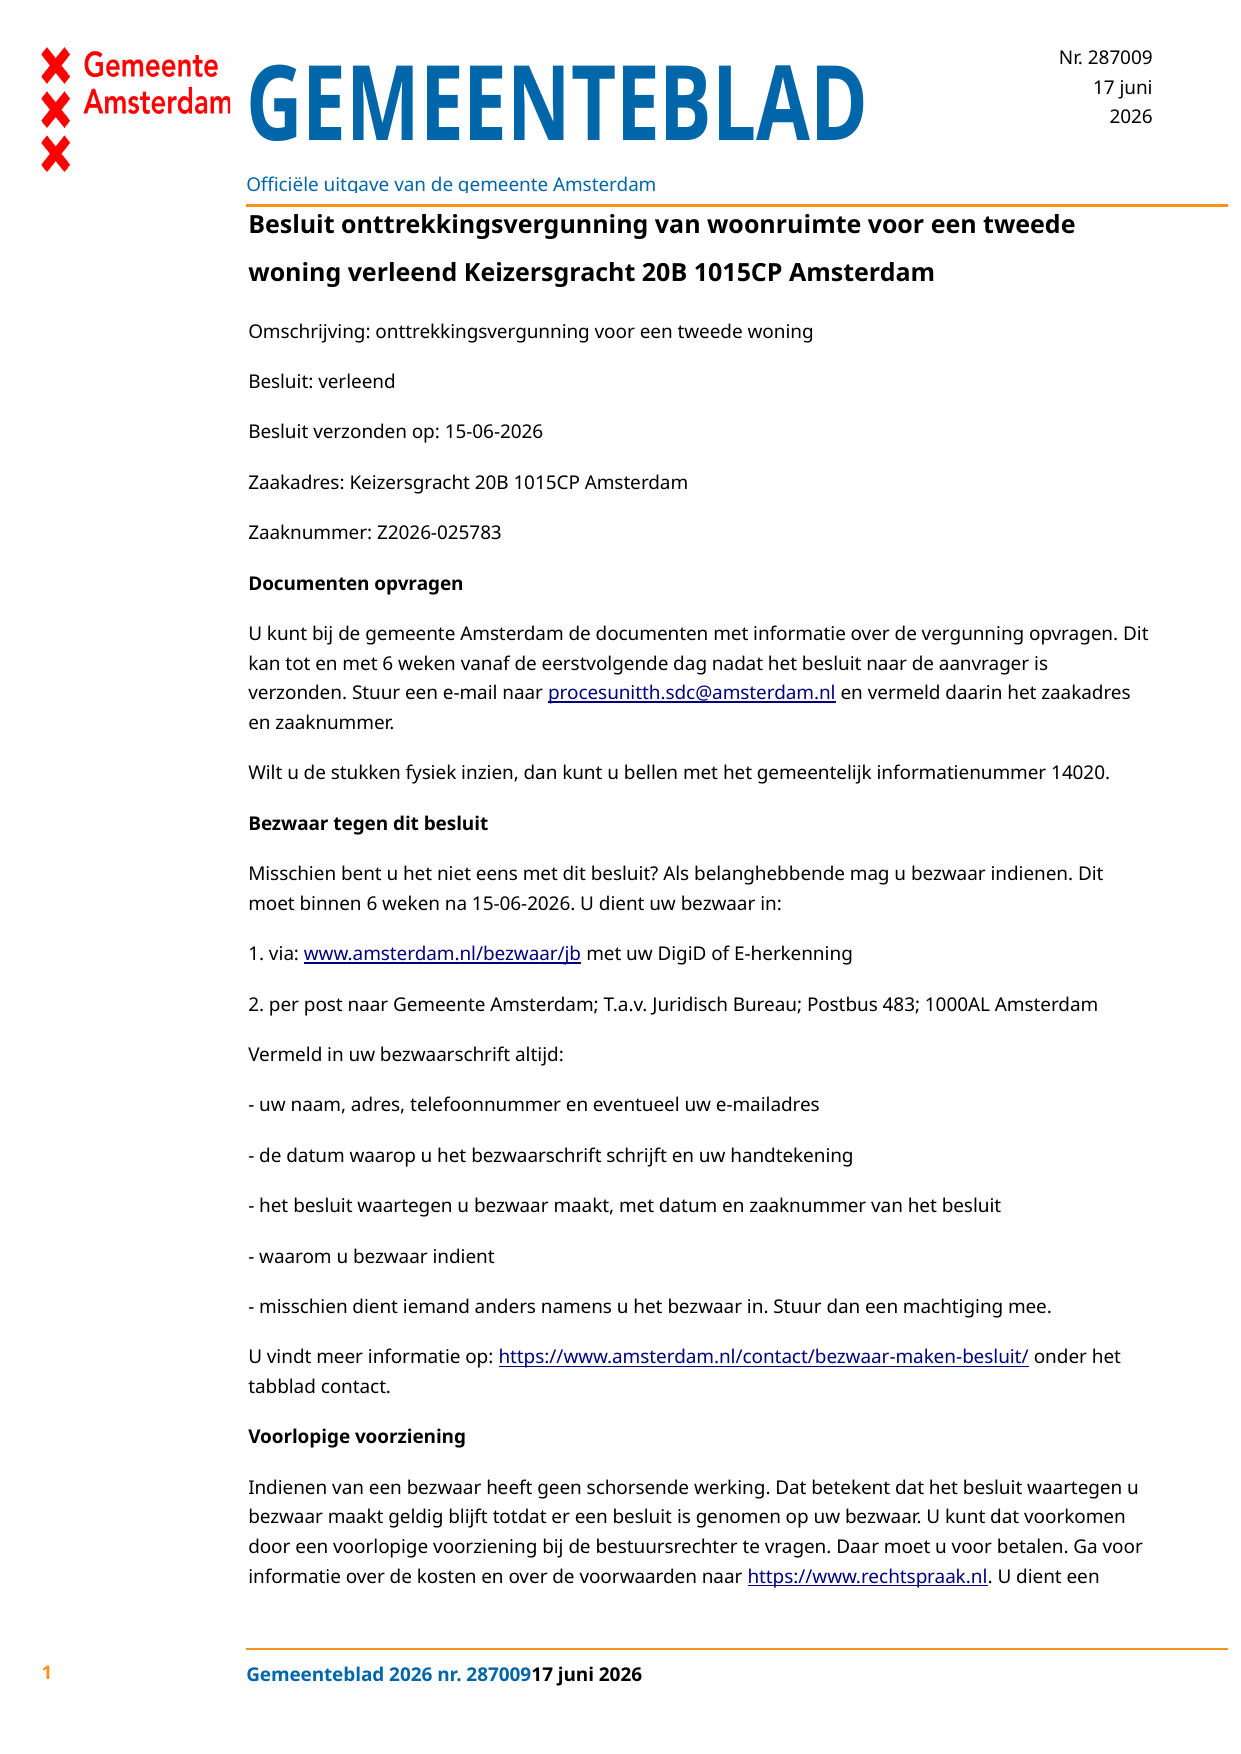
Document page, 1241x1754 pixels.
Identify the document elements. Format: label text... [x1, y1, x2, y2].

picture [41, 47, 231, 172]
text - misschien dient iemand anders namens u het bezwaar in. Stuur dan een machtiging mee. [248, 1293, 1152, 1319]
text Bezwaar tegen dit besluit [248, 810, 1152, 836]
text - de datum waarop u het bezwaarschrift schrijft en uw handtekening [248, 1142, 1152, 1168]
text Voorlopige voorziening [248, 1424, 1152, 1449]
text Besluit: verleend [248, 368, 1152, 394]
text Documenten opvragen [248, 570, 1152, 596]
text Omschrijving: onttrekkingsvergunning voor een tweede woning [248, 318, 1152, 344]
text - uw naam, adres, telefoonnummer en eventueel uw e-mailadres [248, 1092, 1152, 1117]
text Zaakadres: Keizersgracht 20B 1015CP Amsterdam [248, 469, 1152, 495]
text Indienen van een bezwaar heeft geen schorsende werking. Dat betekent dat het besluit waartegen u bezwaar maakt geldig blijft totdat er een besluit is genomen op uw bezwaar. U kunt dat voorkomen door een voorlopige voorziening bij de bestuursrechter te vragen. Daar moet u voor betalen. Ga voor informatie over de kosten en over de voorwaarden naar https://www.rechtspraak.nl. U dient een [248, 1474, 1152, 1589]
text U kunt bij de gemeente Amsterdam de documenten met informatie over de vergunning opvragen. Dit kan tot en met 6 weken vanaf de eerstvolgende dag nadat het besluit naar de aanvrager is verzonden. Stuur een e-mail naar procesunitth.sdc@amsterdam.nl en vermeld daarin het zaakadres en zaaknummer. [248, 620, 1152, 735]
text Zaaknummer: Z2026-025783 [248, 519, 1152, 545]
text Besluit onttrekkingsvergunning van woonruimte voor een tweede woning verleend Keizersgracht 20B 1015CP Amsterdam [248, 207, 1152, 288]
text Wilt u de stukken fysiek inzien, dan kunt u bellen met het gemeentelijk informatienummer 14020. [248, 759, 1152, 785]
text - het besluit waartegen u bezwaar maakt, met datum en zaaknummer van het besluit [248, 1192, 1152, 1218]
text 2. per post naar Gemeente Amsterdam; T.a.v. Juridisch Bureau; Postbus 483; 1000AL Amsterdam [248, 991, 1152, 1017]
text U vindt meer informatie op: https://www.amsterdam.nl/contact/bezwaar-maken-besluit/ onder het tabblad contact. [248, 1344, 1152, 1399]
text 1. via: www.amsterdam.nl/bezwaar/jb met uw DigiD of E-herkenning [248, 940, 1152, 966]
text - waarom u bezwaar indient [248, 1243, 1152, 1269]
text Misschien bent u het niet eens met dit besluit? Als belanghebbende mag u bezwaar indienen. Dit moet binnen 6 weken na 15-06-2026. U dient uw bezwaar in: [248, 860, 1152, 916]
text Besluit verzonden op: 15-06-2026 [248, 419, 1152, 444]
text Vermeld in uw bezwaarschrift altijd: [248, 1041, 1152, 1067]
